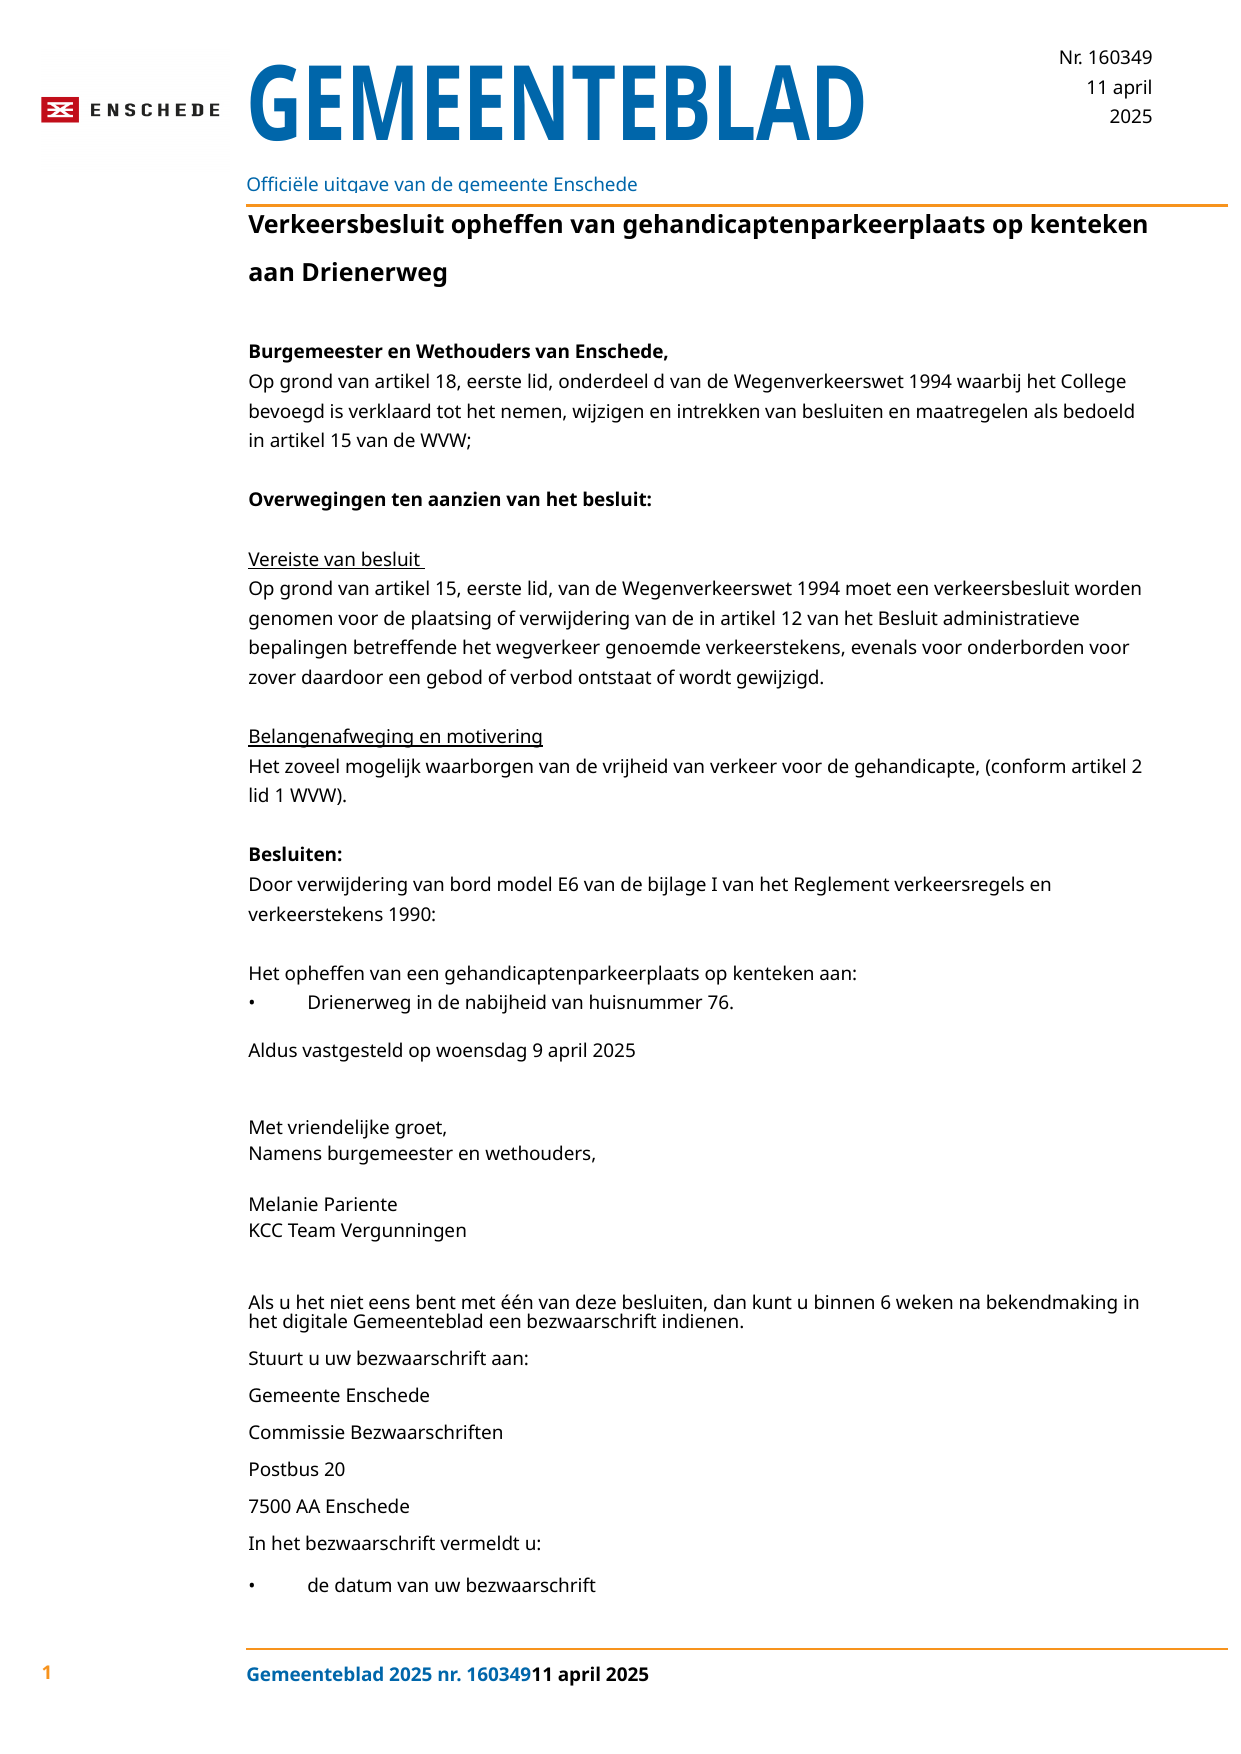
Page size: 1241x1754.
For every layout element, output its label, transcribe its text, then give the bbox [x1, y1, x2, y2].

text Het opheffen van een gehandicaptenparkeerplaats op kenteken aan: [248, 960, 1152, 986]
text Stuurt u uw bezwaarschrift aan: [248, 1350, 1152, 1369]
text Op grond van artikel 18, eerste lid, onderdeel d van de Wegenverkeerswet 1994 waarbij het College bevoegd is verklaard tot het nemen, wijzigen en intrekken van besluiten en maatregelen als bedoeld in artikel 15 van de WVW; [248, 368, 1152, 453]
list de datum van uw bezwaarschrift [248, 1572, 1152, 1598]
picture [41, 47, 231, 172]
text Door verwijdering van bord model E6 van de bijlage I van het Reglement verkeersregels en verkeerstekens 1990: [248, 871, 1152, 926]
text Burgemeester en Wethouders van Enschede, [248, 339, 1152, 364]
text KCC Team Vergunningen [248, 1217, 1152, 1243]
text Aldus vastgesteld op woensdag 9 april 2025 [248, 1037, 1152, 1063]
text Als u het niet eens bent met één van deze besluiten, dan kunt u binnen 6 weken na bekendmaking in het digitale Gemeenteblad een bezwaarschrift indienen. [248, 1294, 1152, 1332]
text In het bezwaarschrift vermeldt u: [248, 1535, 1152, 1554]
text Gemeente Enschede [248, 1387, 1152, 1406]
text Het zoveel mogelijk waarborgen van de vrijheid van verkeer voor de gehandicapte, (conform artikel 2 lid 1 WVW). [248, 753, 1152, 808]
text Melanie Pariente [248, 1192, 1152, 1217]
text Commissie Bezwaarschriften [248, 1424, 1152, 1443]
text Postbus 20 [248, 1461, 1152, 1480]
list Drienerweg in de nabijheid van huisnummer 76. [248, 989, 1152, 1015]
text Vereiste van besluit [248, 546, 1152, 571]
text Belangenafweging en motivering [248, 723, 1152, 749]
text Besluiten: [248, 842, 1152, 867]
text Met vriendelijke groet, [248, 1114, 1152, 1140]
text 7500 AA Enschede [248, 1498, 1152, 1517]
text Verkeersbesluit opheffen van gehandicaptenparkeerplaats op kenteken aan Drienerweg [248, 207, 1152, 288]
text Op grond van artikel 15, eerste lid, van de Wegenverkeerswet 1994 moet een verkeersbesluit worden genomen voor de plaatsing of verwijdering van de in artikel 12 van het Besluit administratieve bepalingen betreffende het wegverkeer genoemde verkeerstekens, evenals voor onderborden voor zover daardoor een gebod of verbod ontstaat of wordt gewijzigd. [248, 575, 1152, 690]
text Overwegingen ten aanzien van het besluit: [248, 487, 1152, 512]
text Namens burgemeester en wethouders, [248, 1140, 1152, 1166]
